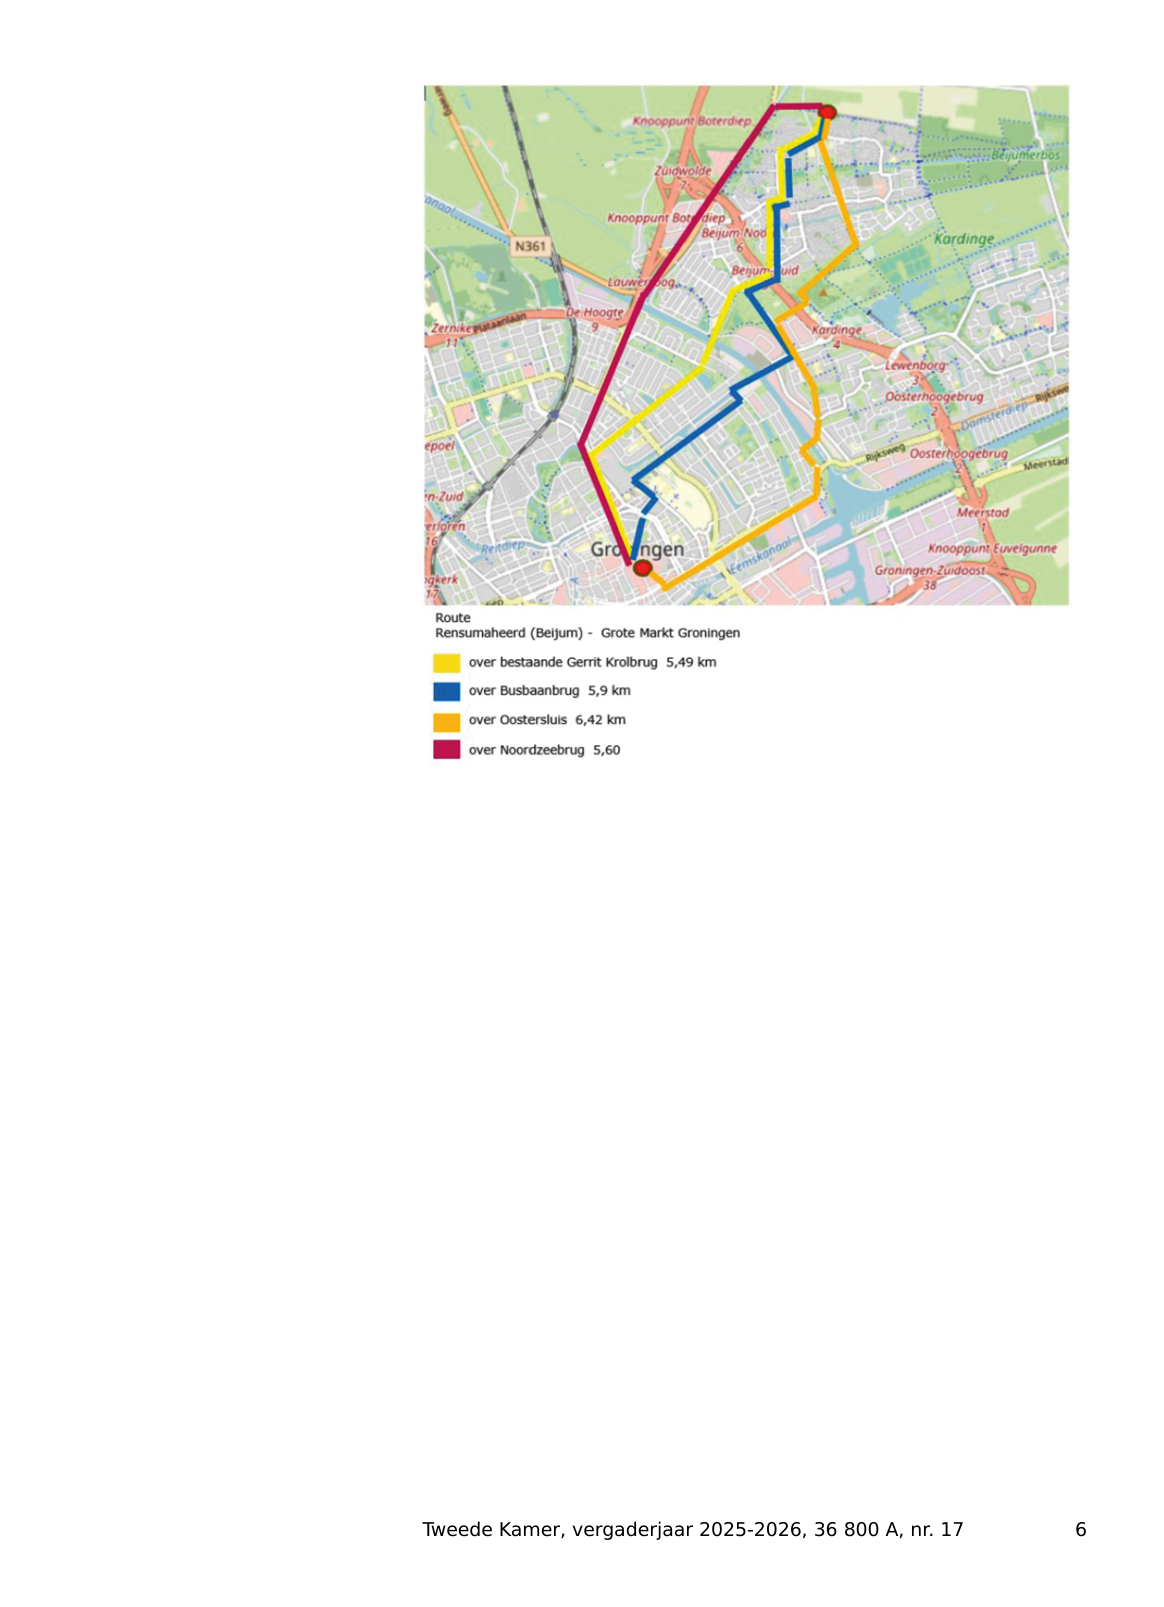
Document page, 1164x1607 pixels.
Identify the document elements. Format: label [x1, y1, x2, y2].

picture [422, 81, 1072, 1027]
